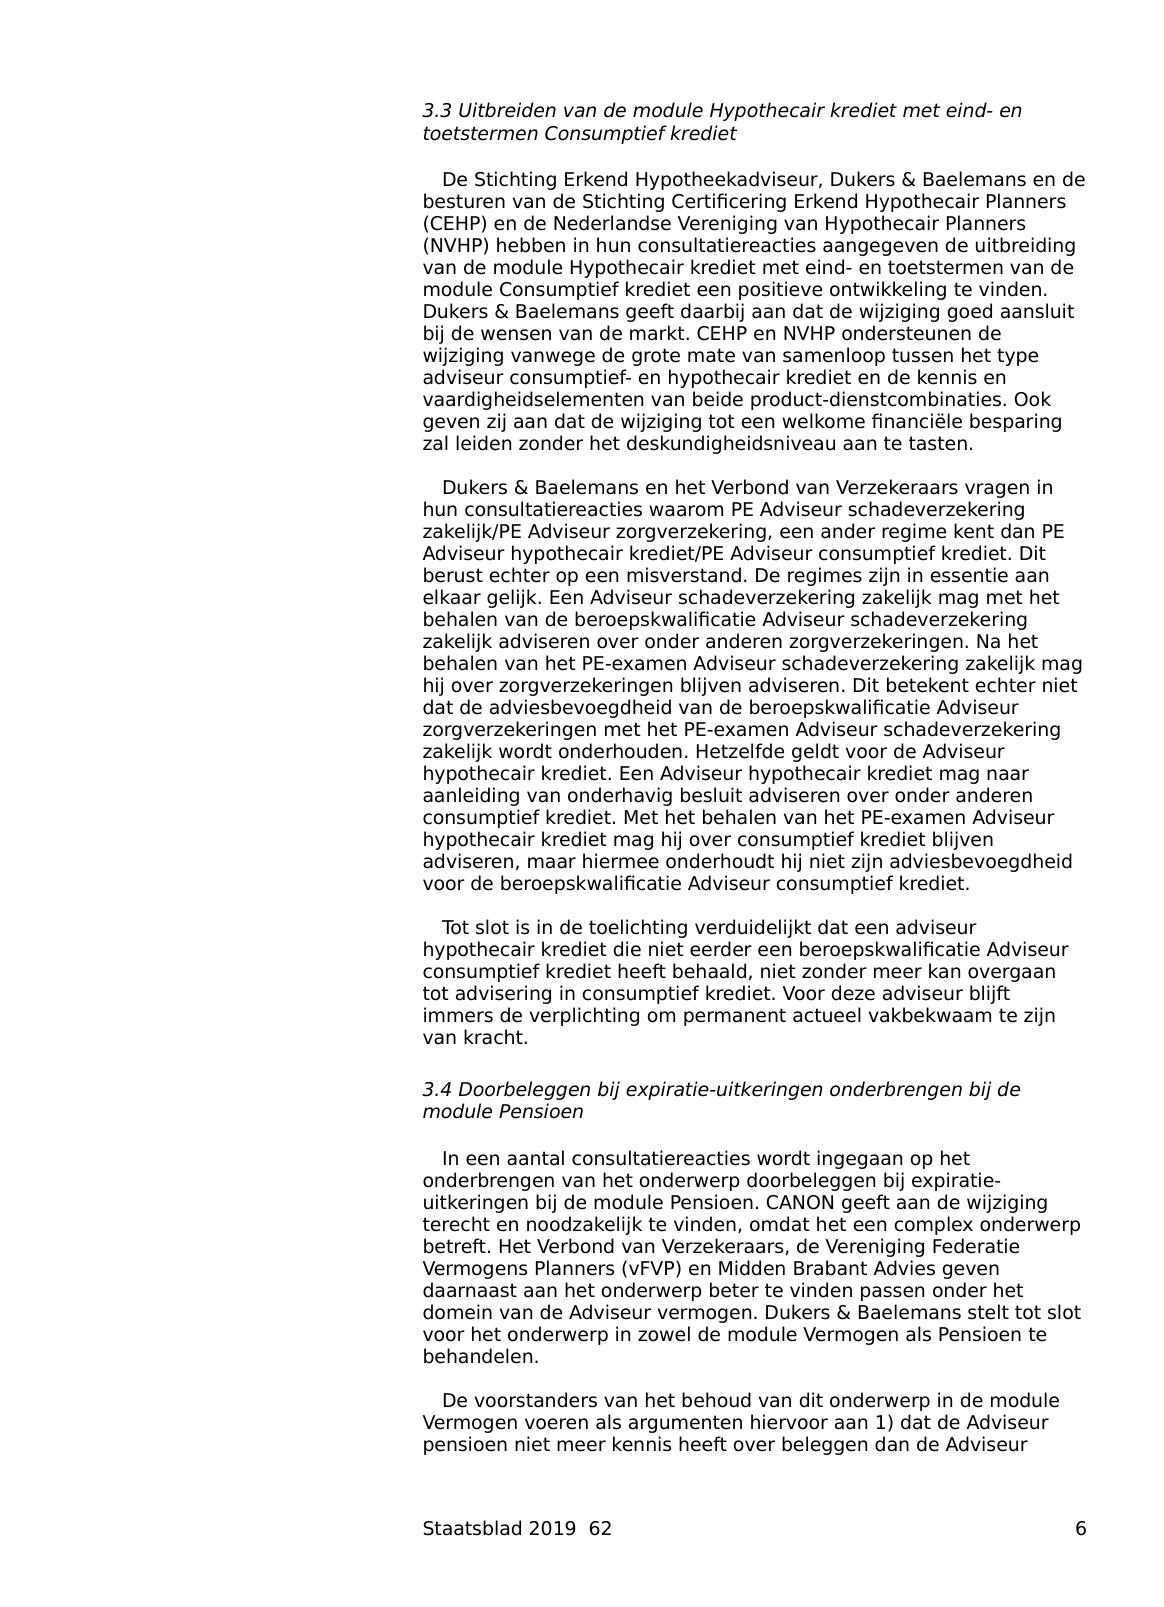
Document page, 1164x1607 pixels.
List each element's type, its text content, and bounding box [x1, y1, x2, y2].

text Tot slot is in de toelichting verduidelijkt dat een adviseur hypothecair krediet die niet eerder een beroepskwalificatie Adviseur consumptief krediet heeft behaald, niet zonder meer kan overgaan tot advisering in consumptief krediet. Voor deze adviseur blijft immers de verplichting om permanent actueel vakbekwaam te zijn van kracht. [422, 917, 1087, 1049]
text Dukers & Baelemans en het Verbond van Verzekeraars vragen in hun consultatiereacties waarom PE Adviseur schadeverzekering zakelijk/PE Adviseur zorgverzekering, een ander regime kent dan PE Adviseur hypothecair krediet/PE Adviseur consumptief krediet. Dit berust echter op een misverstand. De regimes zijn in essentie aan elkaar gelijk. Een Adviseur schadeverzekering zakelijk mag met het behalen van de beroepskwalificatie Adviseur schadeverzekering zakelijk adviseren over onder anderen zorgverzekeringen. Na het behalen van het PE-examen Adviseur schadeverzekering zakelijk mag hij over zorgverzekeringen blijven adviseren. Dit betekent echter niet dat de adviesbevoegdheid van de beroepskwalificatie Adviseur zorgverzekeringen met het PE-examen Adviseur schadeverzekering zakelijk wordt onderhouden. Hetzelfde geldt voor de Adviseur hypothecair krediet. Een Adviseur hypothecair krediet mag naar aanleiding van onderhavig besluit adviseren over onder anderen consumptief krediet. Met het behalen van het PE-examen Adviseur hypothecair krediet mag hij over consumptief krediet blijven adviseren, maar hiermee onderhoudt hij niet zijn adviesbevoegdheid voor de beroepskwalificatie Adviseur consumptief krediet. [422, 477, 1087, 895]
text In een aantal consultatiereacties wordt ingegaan op het onderbrengen van het onderwerp doorbeleggen bij expiratie-uitkeringen bij de module Pensioen. CANON geeft aan de wijziging terecht en noodzakelijk te vinden, omdat het een complex onderwerp betreft. Het Verbond van Verzekeraars, de Vereniging Federatie Vermogens Planners (vFVP) en Midden Brabant Advies geven daarnaast aan het onderwerp beter te vinden passen onder het domein van de Adviseur vermogen. Dukers & Baelemans stelt tot slot voor het onderwerp in zowel de module Vermogen als Pensioen te behandelen. [422, 1148, 1087, 1368]
text De voorstanders van het behoud van dit onderwerp in de module Vermogen voeren als argumenten hiervoor aan 1) dat de Adviseur pensioen niet meer kennis heeft over beleggen dan de Adviseur [422, 1390, 1087, 1456]
text De Stichting Erkend Hypotheekadviseur, Dukers & Baelemans en de besturen van de Stichting Certificering Erkend Hypothecair Planners (CEHP) en de Nederlandse Vereniging van Hypothecair Planners (NVHP) hebben in hun consultatiereacties aangegeven de uitbreiding van de module Hypothecair krediet met eind- en toetstermen van de module Consumptief krediet een positieve ontwikkeling te vinden. Dukers & Baelemans geeft daarbij aan dat de wijziging goed aansluit bij de wensen van de markt. CEHP en NVHP ondersteunen de wijziging vanwege de grote mate van samenloop tussen het type adviseur consumptief- en hypothecair krediet en de kennis en vaardigheidselementen van beide product-dienstcombinaties. Ook geven zij aan dat de wijziging tot een welkome financiële besparing zal leiden zonder het deskundigheidsniveau aan te tasten. [422, 169, 1087, 455]
subtitle 3.3 Uitbreiden van de module Hypothecair krediet met eind- en toetstermen Consumptief krediet [422, 100, 1087, 144]
subtitle 3.4 Doorbeleggen bij expiratie-uitkeringen onderbrengen bij de module Pensioen [422, 1079, 1087, 1123]
